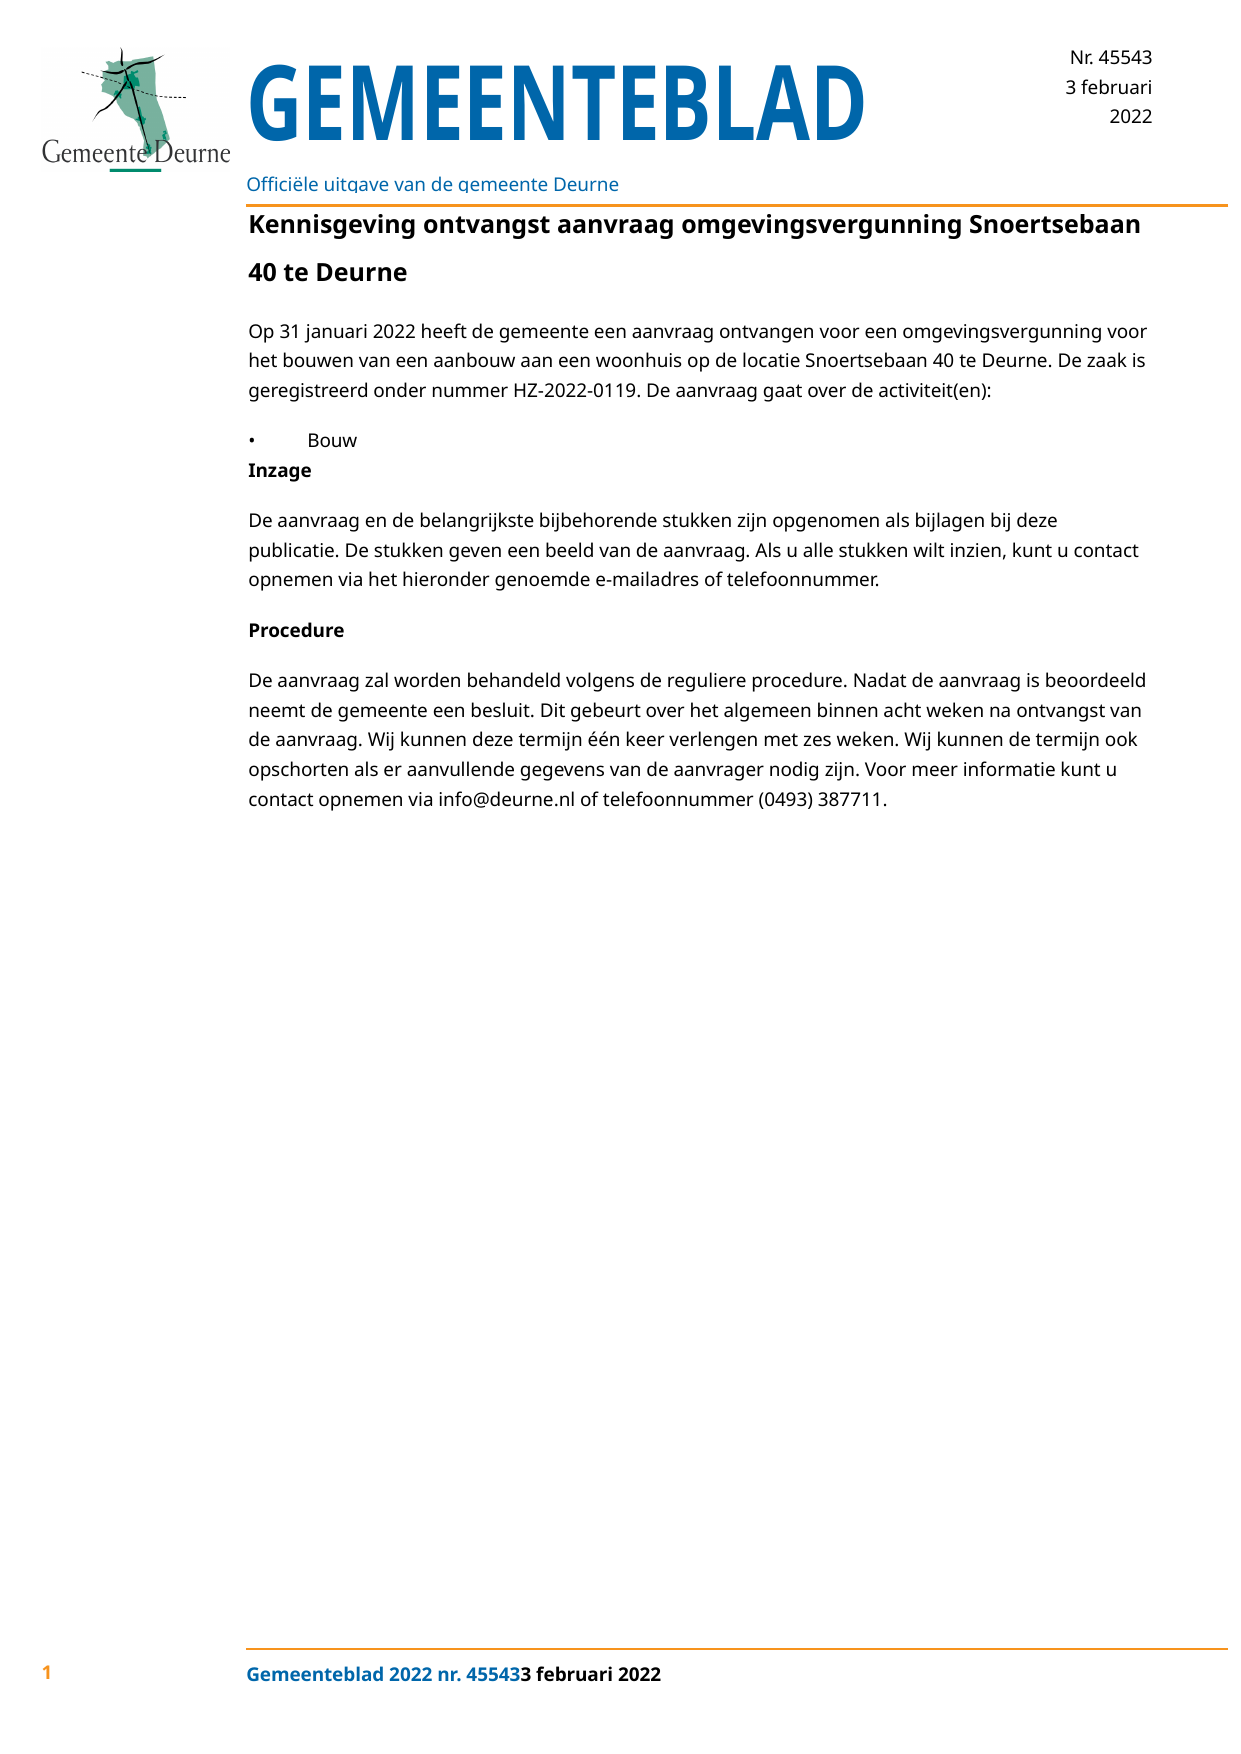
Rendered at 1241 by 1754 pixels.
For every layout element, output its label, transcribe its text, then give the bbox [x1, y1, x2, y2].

text Op 31 januari 2022 heeft de gemeente een aanvraag ontvangen voor een omgevingsvergunning voor het bouwen van een aanbouw aan een woonhuis op de locatie Snoertsebaan 40 te Deurne. De zaak is geregistreerd onder nummer HZ-2022-0119. De aanvraag gaat over de activiteit(en): [248, 318, 1152, 403]
text Procedure [248, 617, 1152, 643]
text Kennisgeving ontvangst aanvraag omgevingsvergunning Snoertsebaan 40 te Deurne [248, 207, 1152, 288]
text De aanvraag zal worden behandeld volgens de reguliere procedure. Nadat de aanvraag is beoordeeld neemt de gemeente een besluit. Dit gebeurt over het algemeen binnen acht weken na ontvangst van de aanvraag. Wij kunnen deze termijn één keer verlengen met zes weken. Wij kunnen de termijn ook opschorten als er aanvullende gegevens van de aanvrager nodig zijn. Voor meer informatie kunt u contact opnemen via info@deurne.nl of telefoonnummer (0493) 387711. [248, 667, 1152, 812]
picture [41, 47, 231, 172]
list Bouw [248, 427, 1152, 453]
text De aanvraag en de belangrijkste bijbehorende stukken zijn opgenomen als bijlagen bij deze publicatie. De stukken geven een beeld van de aanvraag. Als u alle stukken wilt inzien, kunt u contact opnemen via het hieronder genoemde e-mailadres of telefoonnummer. [248, 507, 1152, 592]
text Inzage [248, 457, 1152, 483]
